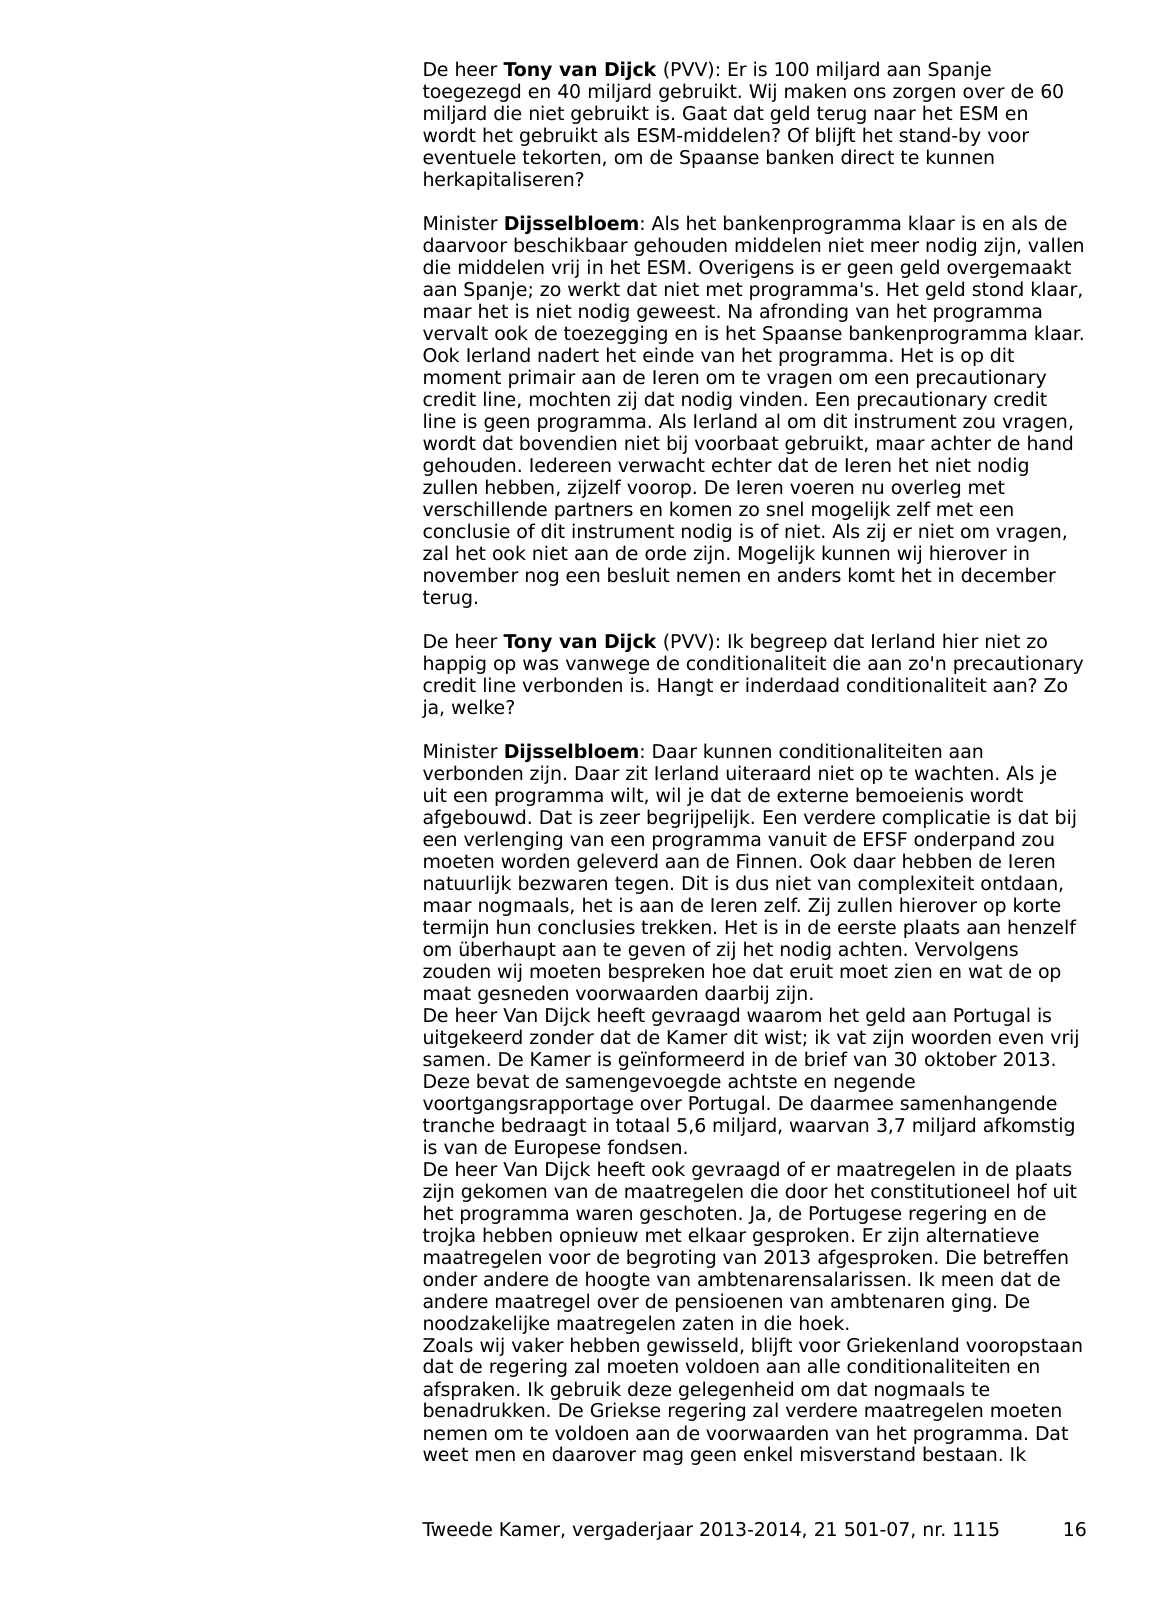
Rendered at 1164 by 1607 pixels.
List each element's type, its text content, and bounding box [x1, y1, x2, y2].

text Minister Dijsselbloem: Als het bankenprogramma klaar is en als de daarvoor beschikbaar gehouden middelen niet meer nodig zijn, vallen die middelen vrij in het ESM. Overigens is er geen geld overgemaakt aan Spanje; zo werkt dat niet met programma's. Het geld stond klaar, maar het is niet nodig geweest. Na afronding van het programma vervalt ook de toezegging en is het Spaanse bankenprogramma klaar. [422, 213, 1087, 345]
text Zoals wij vaker hebben gewisseld, blijft voor Griekenland vooropstaan dat de regering zal moeten voldoen aan alle conditionaliteiten en afspraken. Ik gebruik deze gelegenheid om dat nogmaals te benadrukken. De Griekse regering zal verdere maatregelen moeten nemen om te voldoen aan de voorwaarden van het programma. Dat weet men en daarover mag geen enkel misverstand bestaan. Ik [422, 1334, 1087, 1466]
text Ook Ierland nadert het einde van het programma. Het is op dit moment primair aan de Ieren om te vragen om een precautionary credit line, mochten zij dat nodig vinden. Een precautionary credit line is geen programma. Als Ierland al om dit instrument zou vragen, wordt dat bovendien niet bij voorbaat gebruikt, maar achter de hand gehouden. Iedereen verwacht echter dat de Ieren het niet nodig zullen hebben, zijzelf voorop. De Ieren voeren nu overleg met verschillende partners en komen zo snel mogelijk zelf met een conclusie of dit instrument nodig is of niet. Als zij er niet om vragen, zal het ook niet aan de orde zijn. Mogelijk kunnen wij hierover in november nog een besluit nemen en anders komt het in december terug. [422, 345, 1087, 609]
text De heer Tony van Dijck (PVV): Er is 100 miljard aan Spanje toegezegd en 40 miljard gebruikt. Wij maken ons zorgen over de 60 miljard die niet gebruikt is. Gaat dat geld terug naar het ESM en wordt het gebruikt als ESM-middelen? Of blijft het stand-by voor eventuele tekorten, om de Spaanse banken direct te kunnen herkapitaliseren? [422, 59, 1087, 191]
text Minister Dijsselbloem: Daar kunnen conditionaliteiten aan verbonden zijn. Daar zit Ierland uiteraard niet op te wachten. Als je uit een programma wilt, wil je dat de externe bemoeienis wordt afgebouwd. Dat is zeer begrijpelijk. Een verdere complicatie is dat bij een verlenging van een programma vanuit de EFSF onderpand zou moeten worden geleverd aan de Finnen. Ook daar hebben de Ieren natuurlijk bezwaren tegen. Dit is dus niet van complexiteit ontdaan, maar nogmaals, het is aan de Ieren zelf. Zij zullen hierover op korte termijn hun conclusies trekken. Het is in de eerste plaats aan henzelf om überhaupt aan te geven of zij het nodig achten. Vervolgens zouden wij moeten bespreken hoe dat eruit moet zien en wat de op maat gesneden voorwaarden daarbij zijn. [422, 741, 1087, 1005]
text De heer Tony van Dijck (PVV): Ik begreep dat Ierland hier niet zo happig op was vanwege de conditionaliteit die aan zo'n precautionary credit line verbonden is. Hangt er inderdaad conditionaliteit aan? Zo ja, welke? [422, 631, 1087, 719]
text De heer Van Dijck heeft ook gevraagd of er maatregelen in de plaats zijn gekomen van de maatregelen die door het constitutioneel hof uit het programma waren geschoten. Ja, de Portugese regering en de trojka hebben opnieuw met elkaar gesproken. Er zijn alternatieve maatregelen voor de begroting van 2013 afgesproken. Die betreffen onder andere de hoogte van ambtenarensalarissen. Ik meen dat de andere maatregel over de pensioenen van ambtenaren ging. De noodzakelijke maatregelen zaten in die hoek. [422, 1159, 1087, 1334]
text De heer Van Dijck heeft gevraagd waarom het geld aan Portugal is uitgekeerd zonder dat de Kamer dit wist; ik vat zijn woorden even vrij samen. De Kamer is geïnformeerd in de brief van 30 oktober 2013. Deze bevat de samengevoegde achtste en negende voortgangsrapportage over Portugal. De daarmee samenhangende tranche bedraagt in totaal 5,6 miljard, waarvan 3,7 miljard afkomstig is van de Europese fondsen. [422, 1005, 1087, 1159]
